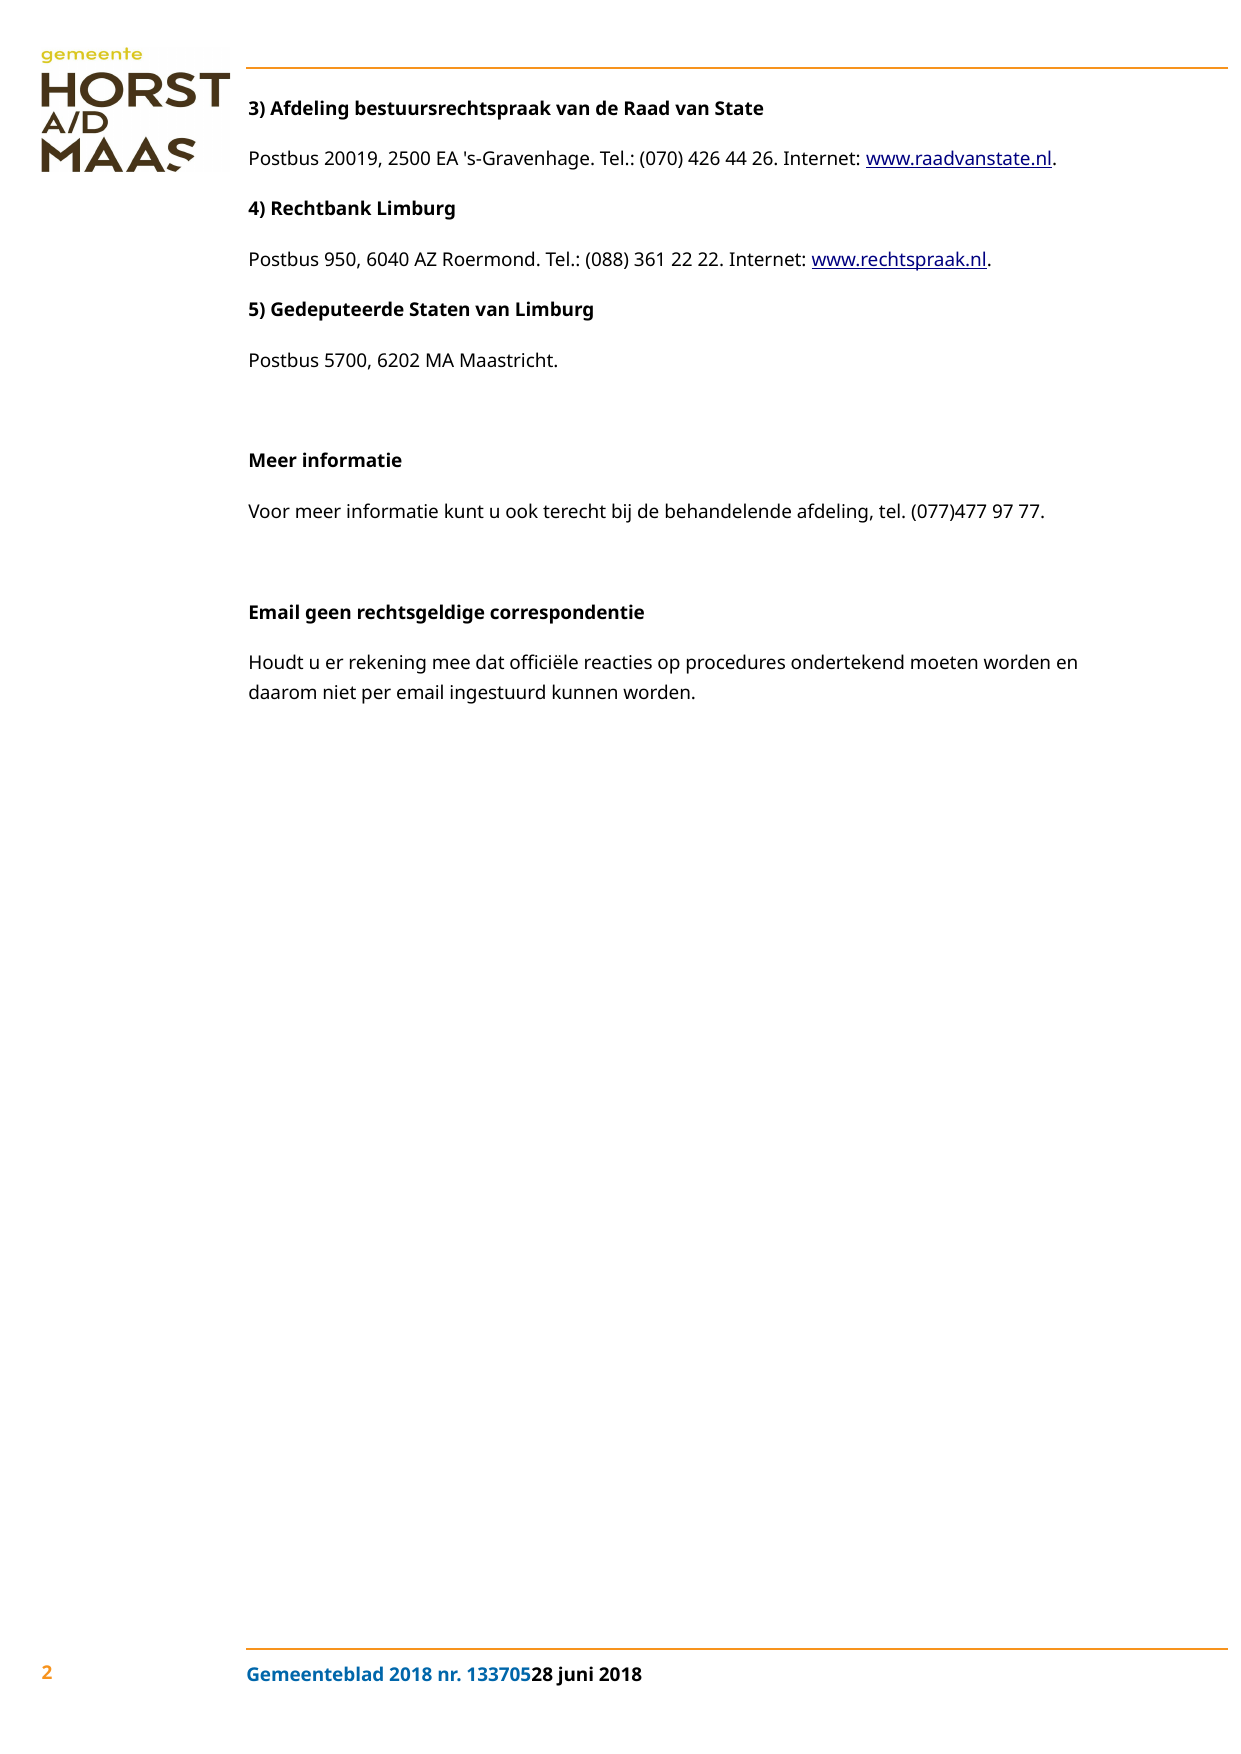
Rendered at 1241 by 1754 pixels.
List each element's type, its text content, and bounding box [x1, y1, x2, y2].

text Email geen rechtsgeldige correspondentie [248, 599, 1152, 625]
text Meer informatie [248, 448, 1152, 473]
text 4) Rechtbank Limburg [248, 196, 1152, 221]
picture [41, 47, 231, 172]
text Postbus 950, 6040 AZ Roermond. Tel.: (088) 361 22 22. Internet: www.rechtspraak.nl. [248, 246, 1152, 272]
text Postbus 5700, 6202 MA Maastricht. [248, 347, 1152, 373]
text Postbus 20019, 2500 EA 's-Gravenhage. Tel.: (070) 426 44 26. Internet: www.raadvanstate.nl. [248, 145, 1152, 171]
text 3) Afdeling bestuursrechtspraak van de Raad van State [248, 95, 1152, 121]
text 5) Gedeputeerde Staten van Limburg [248, 296, 1152, 322]
text Houdt u er rekening mee dat officiële reacties op procedures ondertekend moeten worden en daarom niet per email ingestuurd kunnen worden. [248, 649, 1152, 705]
text Voor meer informatie kunt u ook terecht bij de behandelende afdeling, tel. (077)477 97 77. [248, 498, 1152, 524]
